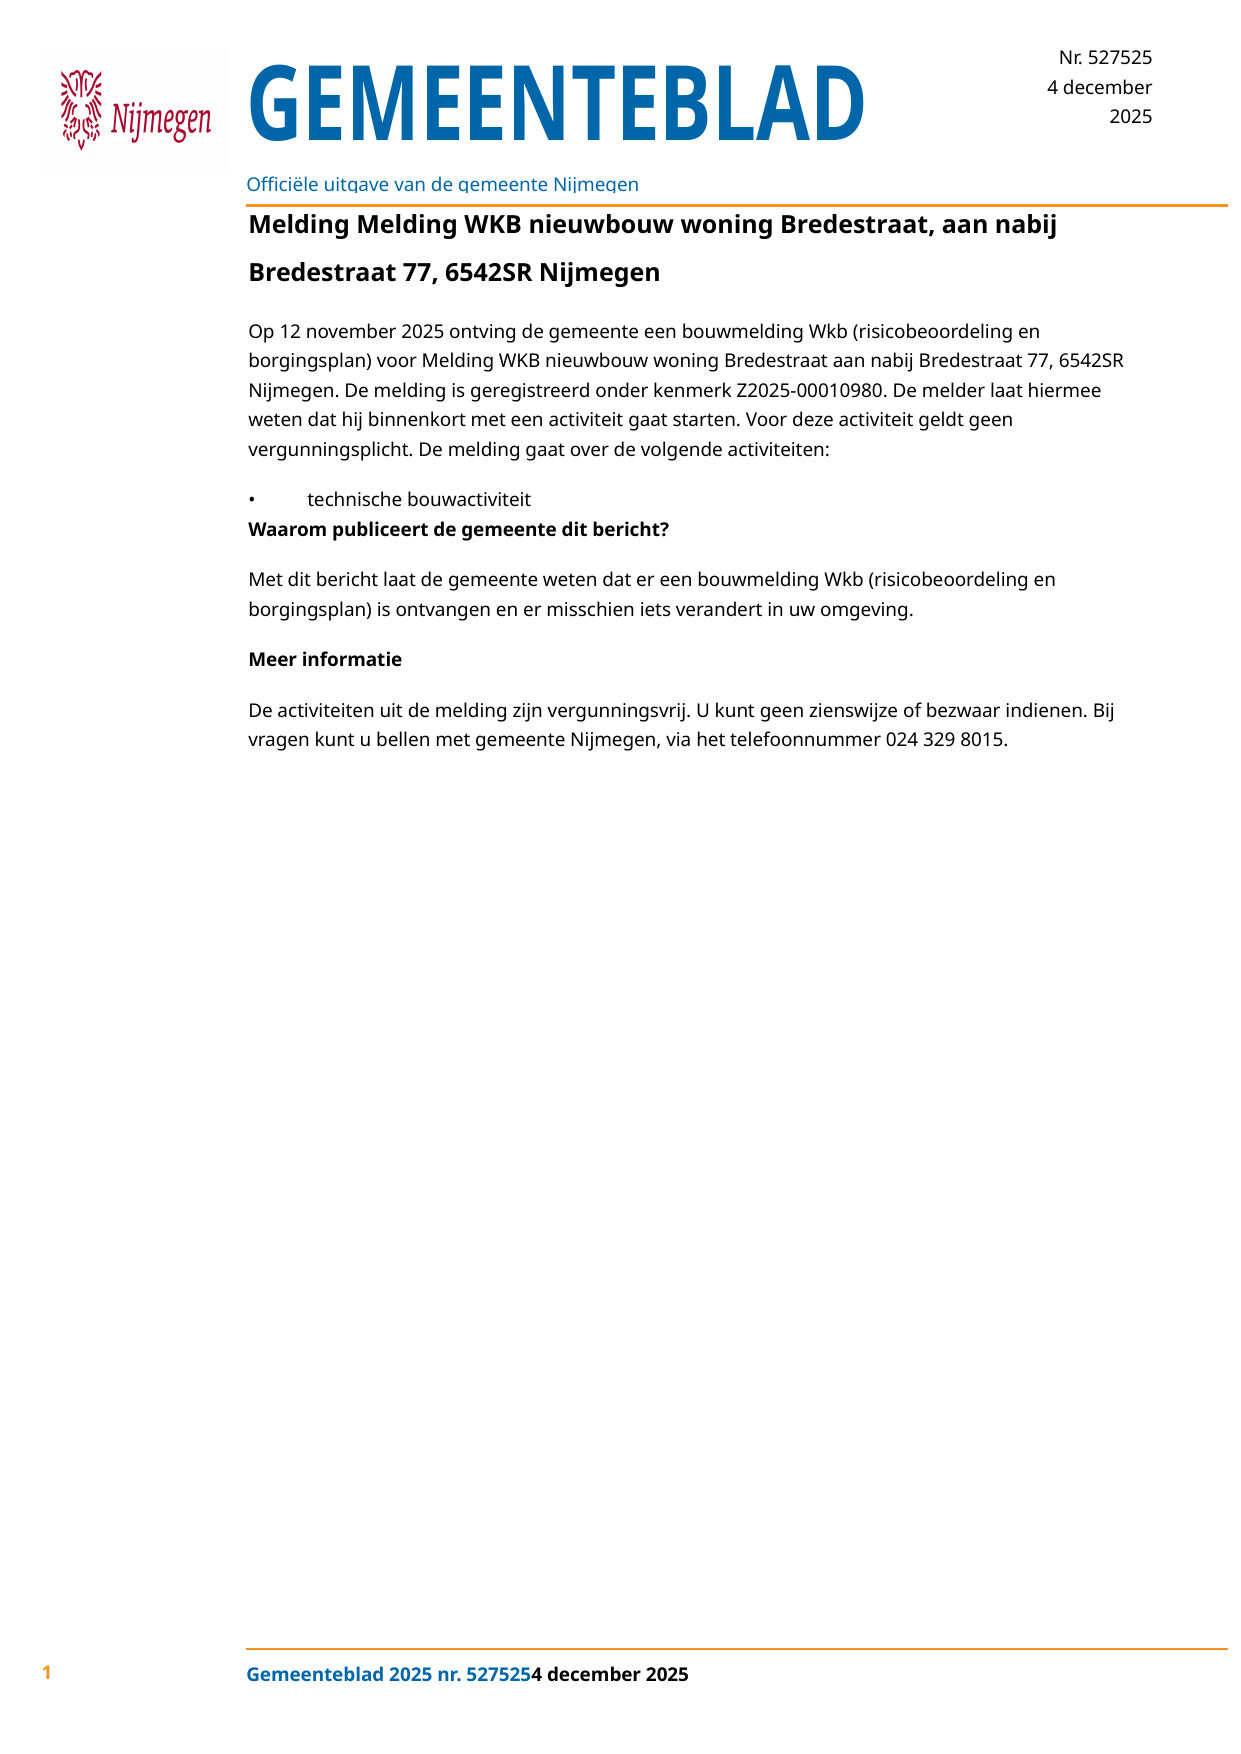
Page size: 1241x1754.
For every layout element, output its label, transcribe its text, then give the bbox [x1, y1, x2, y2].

text Waarom publiceert de gemeente dit bericht? [248, 516, 1152, 542]
picture [41, 47, 231, 172]
text De activiteiten uit de melding zijn vergunningsvrij. U kunt geen zienswijze of bezwaar indienen. Bij vragen kunt u bellen met gemeente Nijmegen, via het telefoonnummer 024 329 8015. [248, 697, 1152, 752]
list technische bouwactiviteit [248, 487, 1152, 512]
text Melding Melding WKB nieuwbouw woning Bredestraat, aan nabij Bredestraat 77, 6542SR Nijmegen [248, 207, 1152, 288]
text Meer informatie [248, 647, 1152, 672]
text Met dit bericht laat de gemeente weten dat er een bouwmelding Wkb (risicobeoordeling en borgingsplan) is ontvangen en er misschien iets verandert in uw omgeving. [248, 567, 1152, 622]
text Op 12 november 2025 ontving de gemeente een bouwmelding Wkb (risicobeoordeling en borgingsplan) voor Melding WKB nieuwbouw woning Bredestraat aan nabij Bredestraat 77, 6542SR Nijmegen. De melding is geregistreerd onder kenmerk Z2025-00010980. De melder laat hiermee weten dat hij binnenkort met een activiteit gaat starten. Voor deze activiteit geldt geen vergunningsplicht. De melding gaat over de volgende activiteiten: [248, 318, 1152, 462]
